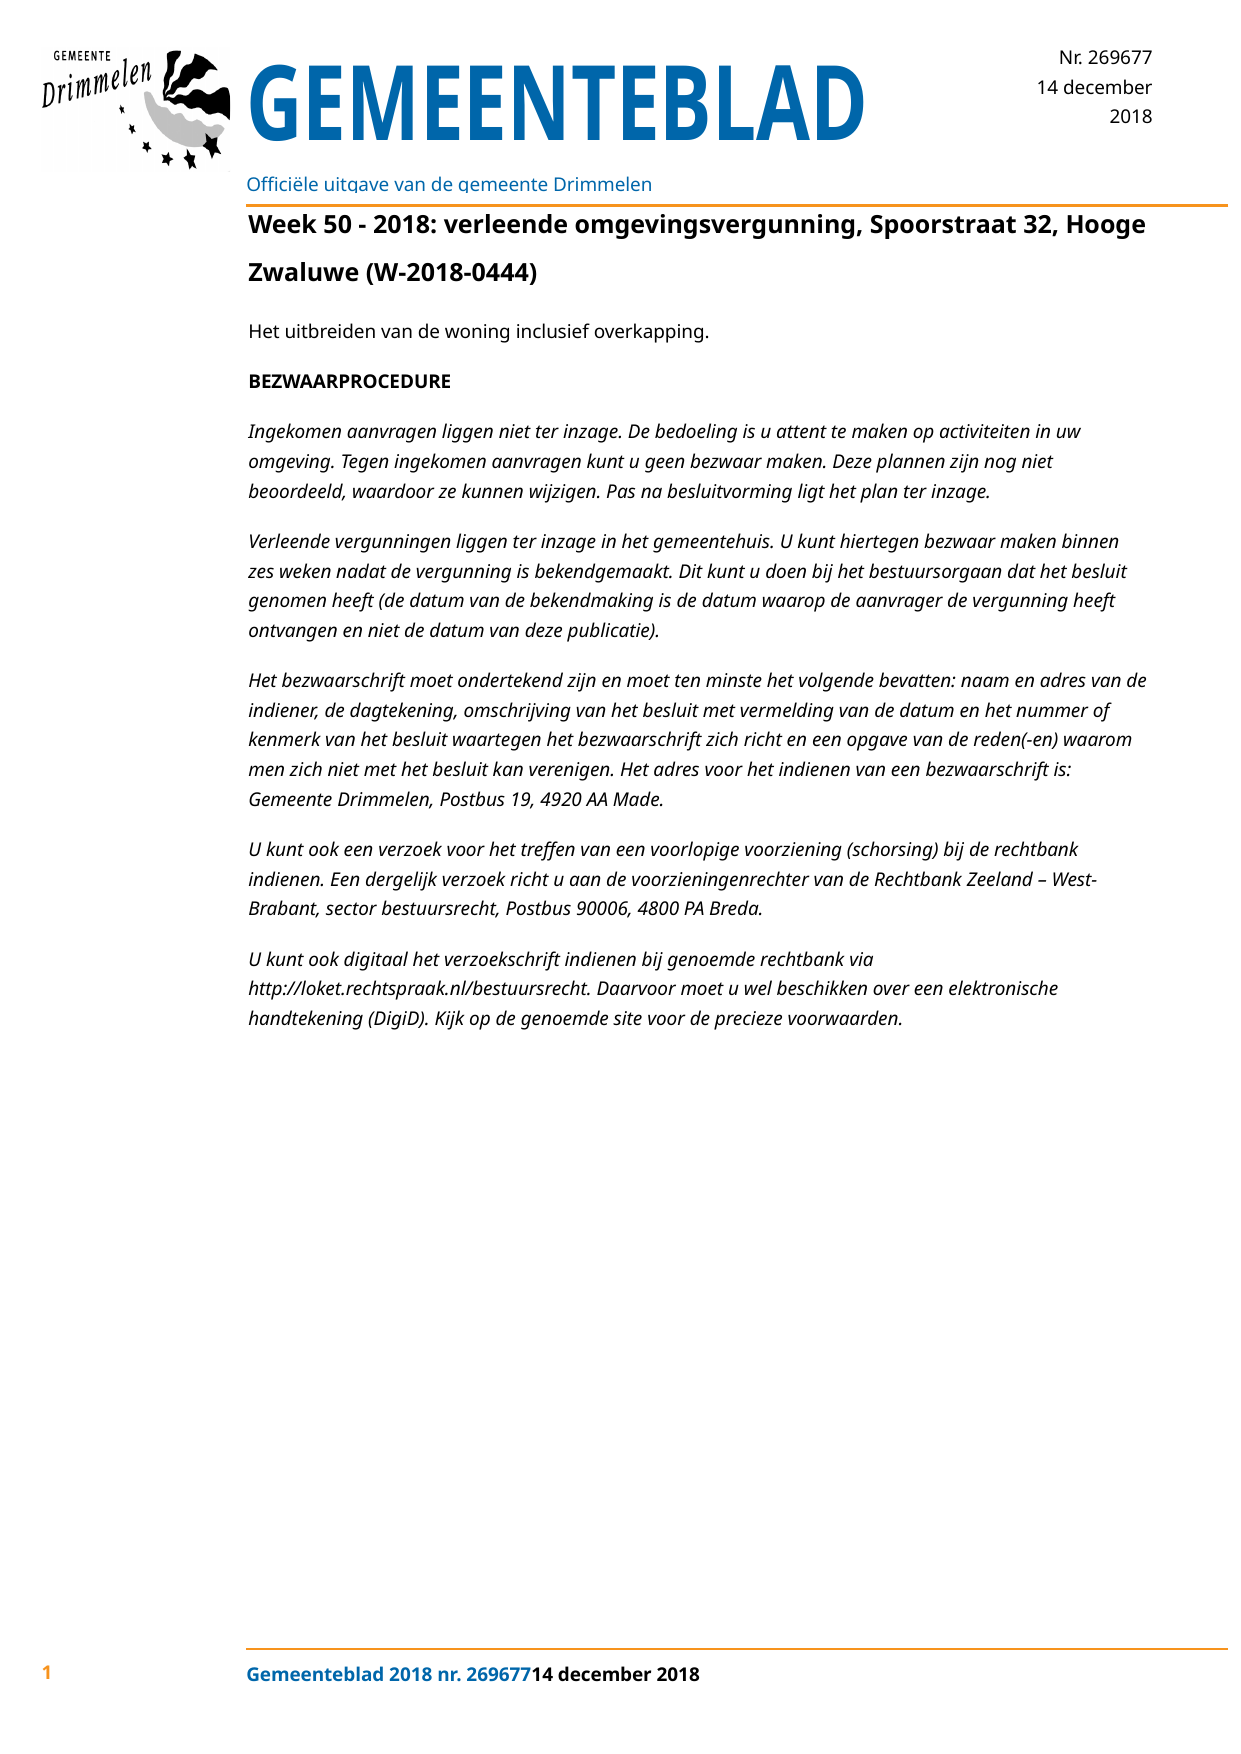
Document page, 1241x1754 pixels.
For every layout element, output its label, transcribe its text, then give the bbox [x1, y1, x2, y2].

text U kunt ook een verzoek voor het treffen van een voorlopige voorziening (schorsing) bij de rechtbank indienen. Een dergelijk verzoek richt u aan de voorzieningenrechter van de Rechtbank Zeeland – West-Brabant, sector bestuursrecht, Postbus 90006, 4800 PA Breda. [248, 836, 1152, 921]
text Het bezwaarschrift moet ondertekend zijn en moet ten minste het volgende bevatten: naam en adres van de indiener, de dagtekening, omschrijving van het besluit met vermelding van de datum en het nummer of kenmerk van het besluit waartegen het bezwaarschrift zich richt en een opgave van de reden(-en) waarom men zich niet met het besluit kan verenigen. Het adres voor het indienen van een bezwaarschrift is: Gemeente Drimmelen, Postbus 19, 4920 AA Made. [248, 667, 1152, 812]
text BEZWAARPROCEDURE [248, 368, 1152, 394]
text U kunt ook digitaal het verzoekschrift indienen bij genoemde rechtbank via http://loket.rechtspraak.nl/bestuursrecht. Daarvoor moet u wel beschikken over een elektronische handtekening (DigiD). Kijk op de genoemde site voor de precieze voorwaarden. [248, 946, 1152, 1031]
text Ingekomen aanvragen liggen niet ter inzage. De bedoeling is u attent te maken op activiteiten in uw omgeving. Tegen ingekomen aanvragen kunt u geen bezwaar maken. Deze plannen zijn nog niet beoordeeld, waardoor ze kunnen wijzigen. Pas na besluitvorming ligt het plan ter inzage. [248, 419, 1152, 504]
text Het uitbreiden van de woning inclusief overkapping. [248, 318, 1152, 344]
picture [41, 47, 231, 172]
text Week 50 - 2018: verleende omgevingsvergunning, Spoorstraat 32, Hooge Zwaluwe (W-2018-0444) [248, 207, 1152, 288]
text Verleende vergunningen liggen ter inzage in het gemeentehuis. U kunt hiertegen bezwaar maken binnen zes weken nadat de vergunning is bekendgemaakt. Dit kunt u doen bij het bestuursorgaan dat het besluit genomen heeft (de datum van de bekendmaking is de datum waarop de aanvrager de vergunning heeft ontvangen en niet de datum van deze publicatie). [248, 528, 1152, 643]
